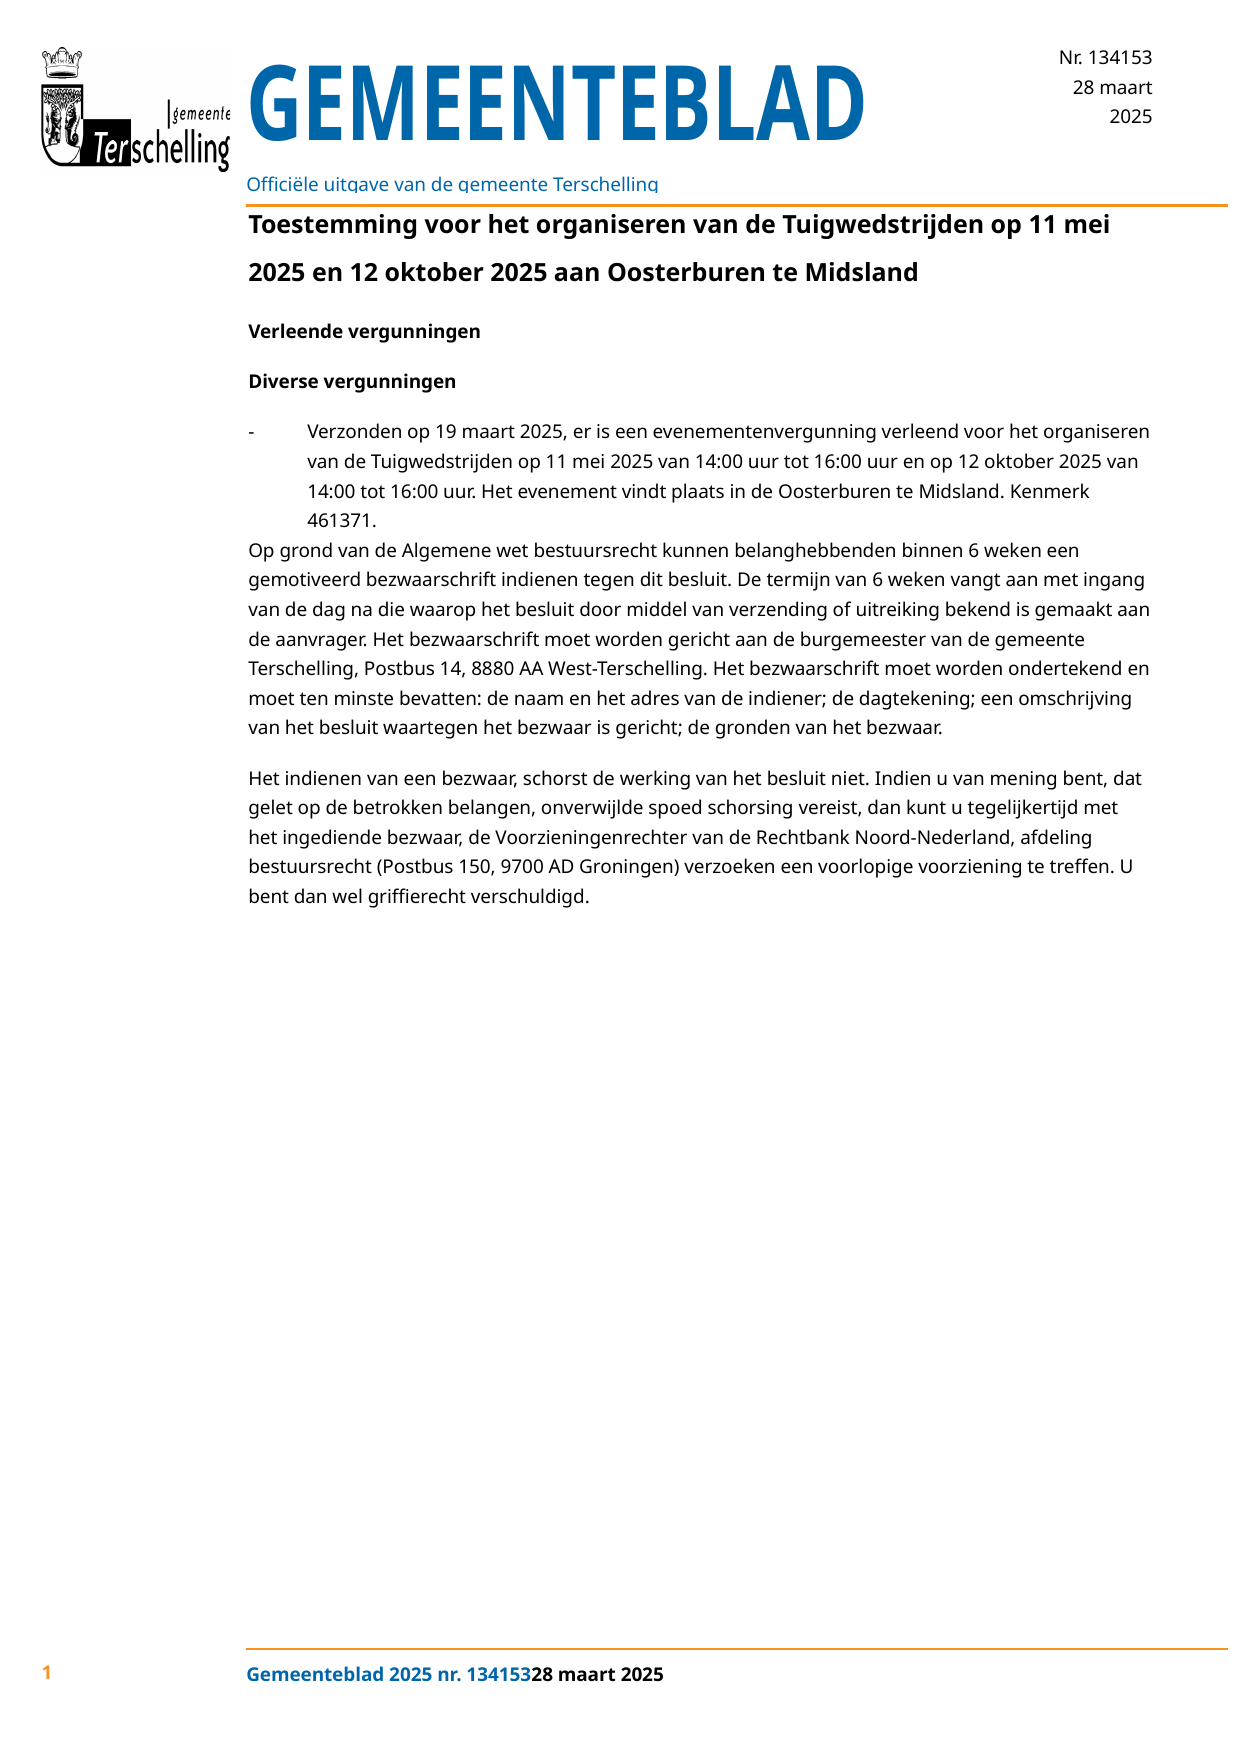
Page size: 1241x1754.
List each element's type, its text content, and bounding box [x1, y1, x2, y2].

text Diverse vergunningen [248, 368, 1152, 394]
text Toestemming voor het organiseren van de Tuigwedstrijden op 11 mei 2025 en 12 oktober 2025 aan Oosterburen te Midsland [248, 207, 1152, 288]
text Op grond van de Algemene wet bestuursrecht kunnen belanghebbenden binnen 6 weken een gemotiveerd bezwaarschrift indienen tegen dit besluit. De termijn van 6 weken vangt aan met ingang van de dag na die waarop het besluit door middel van verzending of uitreiking bekend is gemaakt aan de aanvrager. Het bezwaarschrift moet worden gericht aan de burgemeester van de gemeente Terschelling, Postbus 14, 8880 AA West-Terschelling. Het bezwaarschrift moet worden ondertekend en moet ten minste bevatten: de naam en het adres van de indiener; de dagtekening; een omschrijving van het besluit waartegen het bezwaar is gericht; de gronden van het bezwaar. [248, 537, 1152, 740]
text Verleende vergunningen [248, 318, 1152, 344]
text Het indienen van een bezwaar, schorst de werking van het besluit niet. Indien u van mening bent, dat gelet op de betrokken belangen, onverwijlde spoed schorsing vereist, dan kunt u tegelijkertijd met het ingediende bezwaar, de Voorzieningenrechter van de Rechtbank Noord-Nederland, afdeling bestuursrecht (Postbus 150, 9700 AD Groningen) verzoeken een voorlopige voorziening te treffen. U bent dan wel griffierecht verschuldigd. [248, 765, 1152, 909]
list Verzonden op 19 maart 2025, er is een evenementenvergunning verleend voor het organiseren van de Tuigwedstrijden op 11 mei 2025 van 14:00 uur tot 16:00 uur en op 12 oktober 2025 van 14:00 tot 16:00 uur. Het evenement vindt plaats in de Oosterburen te Midsland. Kenmerk 461371. [248, 419, 1152, 533]
picture [41, 47, 231, 172]
